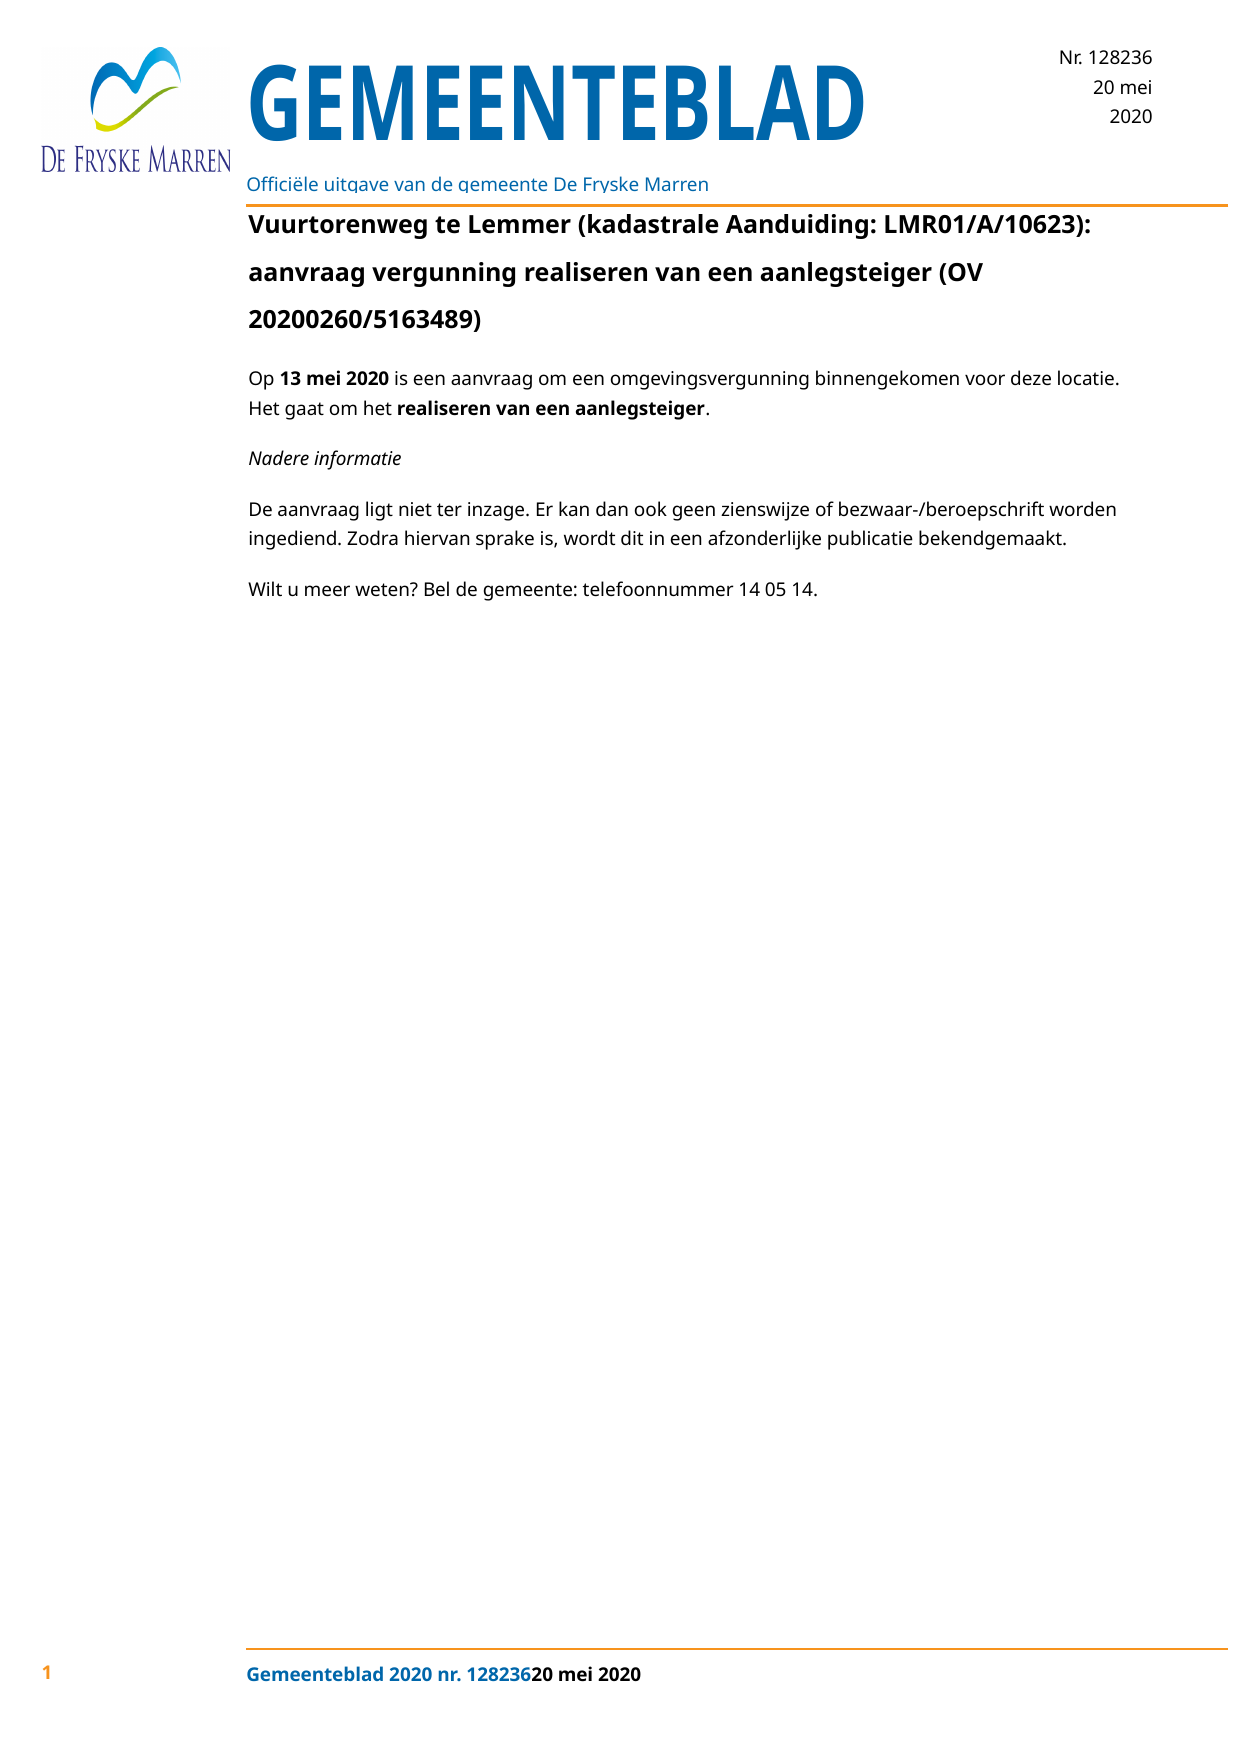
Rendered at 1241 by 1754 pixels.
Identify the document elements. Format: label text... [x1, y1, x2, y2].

text Wilt u meer weten? Bel de gemeente: telefoonnummer 14 05 14. [248, 576, 1152, 602]
text De aanvraag ligt niet ter inzage. Er kan dan ook geen zienswijze of bezwaar-/beroepschrift worden ingediend. Zodra hiervan sprake is, wordt dit in een afzonderlijke publicatie bekendgemaakt. [248, 496, 1152, 551]
text Op 13 mei 2020 is een aanvraag om een omgevingsvergunning binnengekomen voor deze locatie. Het gaat om het realiseren van een aanlegsteiger. [248, 366, 1152, 421]
text Nadere informatie [248, 446, 1152, 471]
picture [41, 47, 231, 172]
text Vuurtorenweg te Lemmer (kadastrale Aanduiding: LMR01/A/10623): aanvraag vergunning realiseren van een aanlegsteiger (OV 20200260/5163489) [248, 207, 1152, 336]
